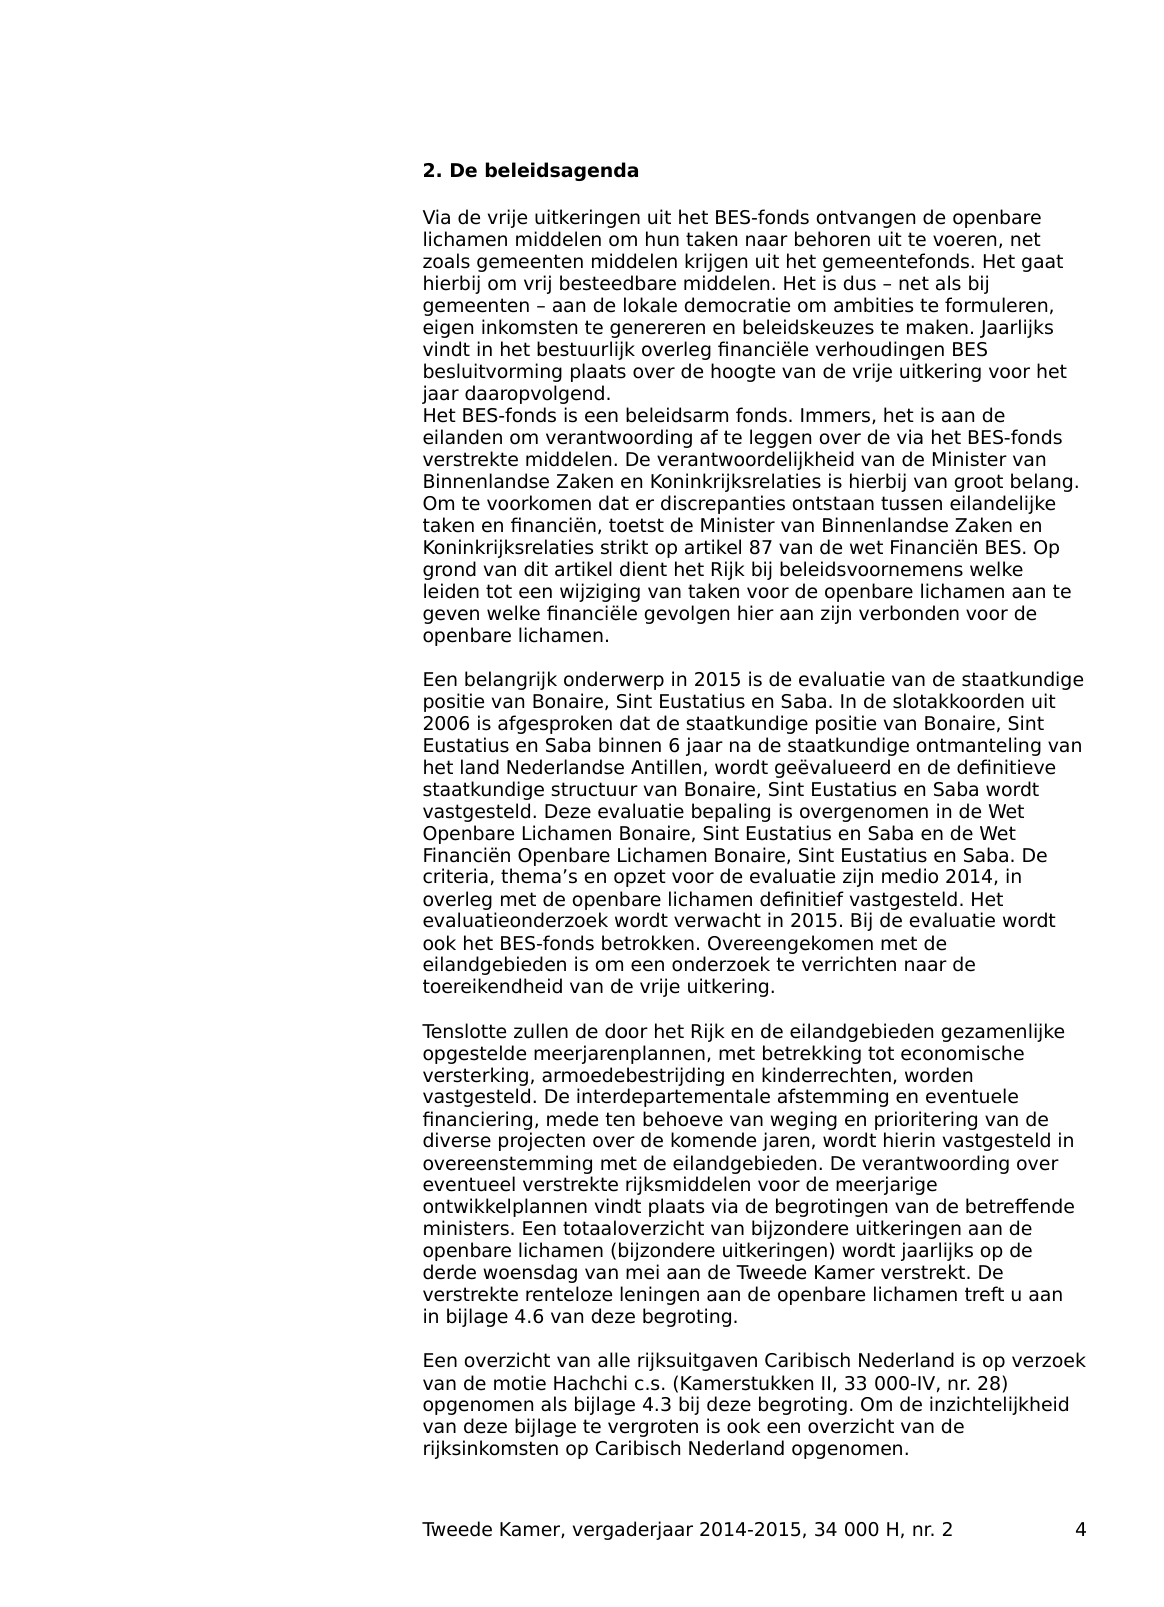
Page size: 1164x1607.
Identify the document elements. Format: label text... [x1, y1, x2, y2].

subtitle 2. De beleidsagenda [422, 160, 1087, 182]
text Een belangrijk onderwerp in 2015 is de evaluatie van de staatkundige positie van Bonaire, Sint Eustatius en Saba. In de slotakkoorden uit 2006 is afgesproken dat de staatkundige positie van Bonaire, Sint Eustatius en Saba binnen 6 jaar na de staatkundige ontmanteling van het land Nederlandse Antillen, wordt geëvalueerd en de definitieve staatkundige structuur van Bonaire, Sint Eustatius en Saba wordt vastgesteld. Deze evaluatie bepaling is overgenomen in de Wet Openbare Lichamen Bonaire, Sint Eustatius en Saba en de Wet Financiën Openbare Lichamen Bonaire, Sint Eustatius en Saba. De criteria, thema’s en opzet voor de evaluatie zijn medio 2014, in overleg met de openbare lichamen definitief vastgesteld. Het evaluatieonderzoek wordt verwacht in 2015. Bij de evaluatie wordt ook het BES-fonds betrokken. Overeengekomen met de eilandgebieden is om een onderzoek te verrichten naar de toereikendheid van de vrije uitkering. [422, 669, 1087, 998]
text Het BES-fonds is een beleidsarm fonds. Immers, het is aan de eilanden om verantwoording af te leggen over de via het BES-fonds verstrekte middelen. De verantwoordelijkheid van de Minister van Binnenlandse Zaken en Koninkrijksrelaties is hierbij van groot belang. Om te voorkomen dat er discrepanties ontstaan tussen eilandelijke taken en financiën, toetst de Minister van Binnenlandse Zaken en Koninkrijksrelaties strikt op artikel 87 van de wet Financiën BES. Op grond van dit artikel dient het Rijk bij beleidsvoornemens welke leiden tot een wijziging van taken voor de openbare lichamen aan te geven welke financiële gevolgen hier aan zijn verbonden voor de openbare lichamen. [422, 405, 1087, 646]
text Een overzicht van alle rijksuitgaven Caribisch Nederland is op verzoek van de motie Hachchi c.s. (Kamerstukken II, 33 000-IV, nr. 28) opgenomen als bijlage 4.3 bij deze begroting. Om de inzichtelijkheid van deze bijlage te vergroten is ook een overzicht van de rijksinkomsten op Caribisch Nederland opgenomen. [422, 1350, 1087, 1460]
text Via de vrije uitkeringen uit het BES-fonds ontvangen de openbare lichamen middelen om hun taken naar behoren uit te voeren, net zoals gemeenten middelen krijgen uit het gemeentefonds. Het gaat hierbij om vrij besteedbare middelen. Het is dus – net als bij gemeenten – aan de lokale democratie om ambities te formuleren, eigen inkomsten te genereren en beleidskeuzes te maken. Jaarlijks vindt in het bestuurlijk overleg financiële verhoudingen BES besluitvorming plaats over de hoogte van de vrije uitkering voor het jaar daaropvolgend. [422, 207, 1087, 405]
text Tenslotte zullen de door het Rijk en de eilandgebieden gezamenlijke opgestelde meerjarenplannen, met betrekking tot economische versterking, armoedebestrijding en kinderrechten, worden vastgesteld. De interdepartementale afstemming en eventuele financiering, mede ten behoeve van weging en prioritering van de diverse projecten over de komende jaren, wordt hierin vastgesteld in overeenstemming met de eilandgebieden. De verantwoording over eventueel verstrekte rijksmiddelen voor de meerjarige ontwikkelplannen vindt plaats via de begrotingen van de betreffende ministers. Een totaaloverzicht van bijzondere uitkeringen aan de openbare lichamen (bijzondere uitkeringen) wordt jaarlijks op de derde woensdag van mei aan de Tweede Kamer verstrekt. De verstrekte renteloze leningen aan de openbare lichamen treft u aan in bijlage 4.6 van deze begroting. [422, 1021, 1087, 1328]
